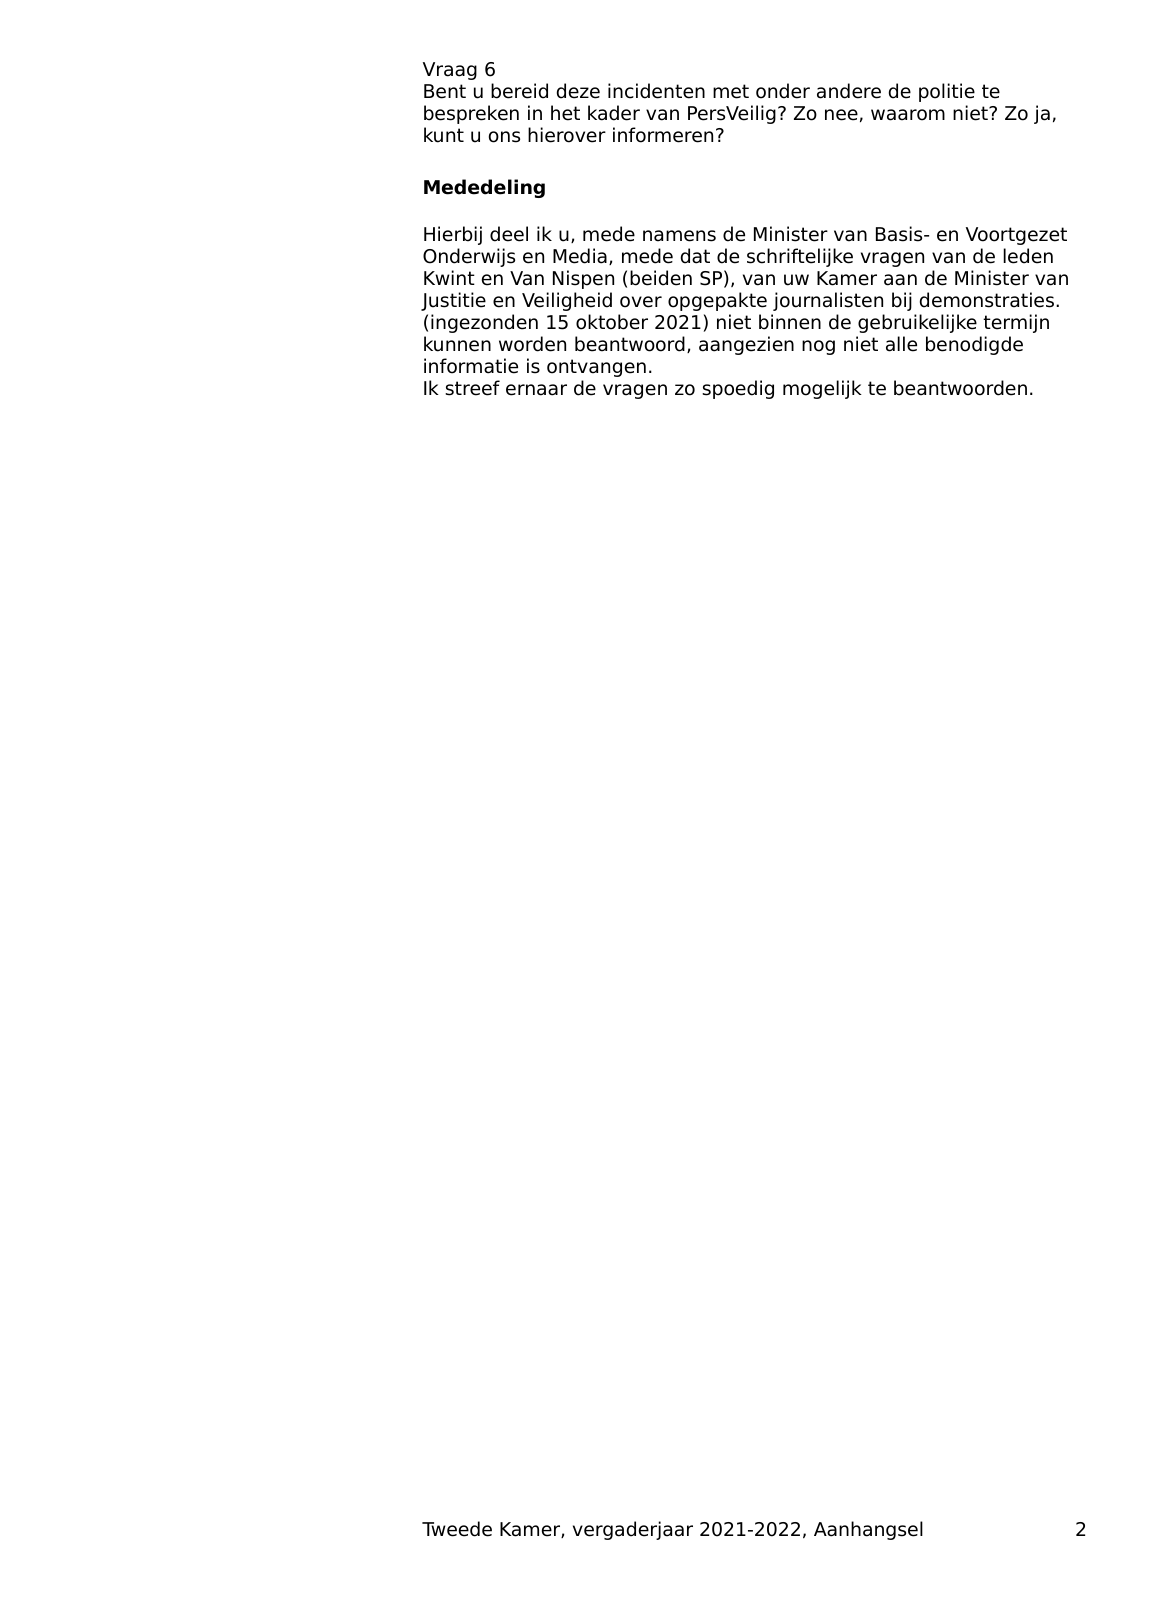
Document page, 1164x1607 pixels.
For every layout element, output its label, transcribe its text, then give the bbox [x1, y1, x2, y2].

text Bent u bereid deze incidenten met onder andere de politie te bespreken in het kader van PersVeilig? Zo nee, waarom niet? Zo ja, kunt u ons hierover informeren? [422, 81, 1087, 147]
text Hierbij deel ik u, mede namens de Minister van Basis- en Voortgezet Onderwijs en Media, mede dat de schriftelijke vragen van de leden Kwint en Van Nispen (beiden SP), van uw Kamer aan de Minister van Justitie en Veiligheid over opgepakte journalisten bij demonstraties.(ingezonden 15 oktober 2021) niet binnen de gebruikelijke termijn kunnen worden beantwoord, aangezien nog niet alle benodigde informatie is ontvangen. [422, 224, 1087, 378]
text Ik streef ernaar de vragen zo spoedig mogelijk te beantwoorden. [422, 378, 1087, 400]
text Vraag 6 [422, 59, 1087, 81]
subtitle Mededeling [422, 177, 1087, 199]
